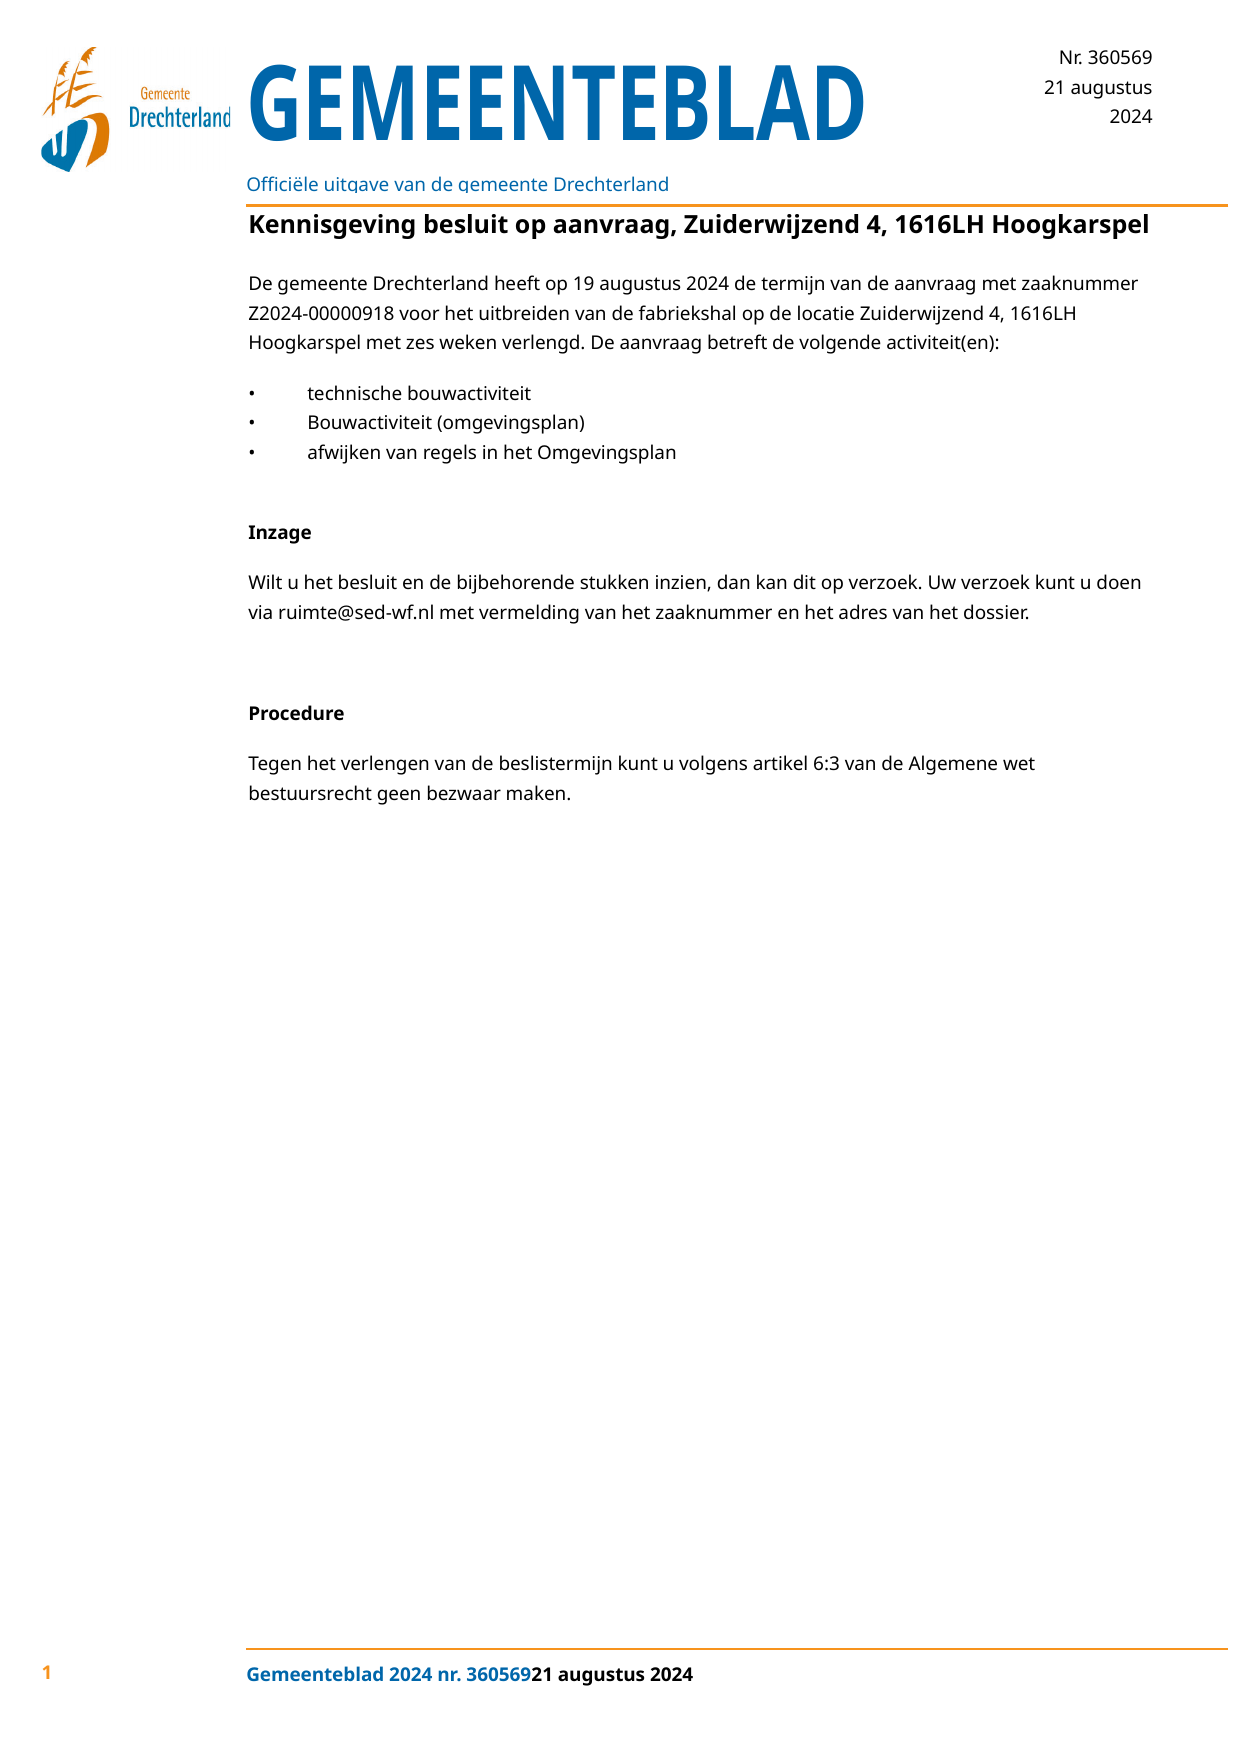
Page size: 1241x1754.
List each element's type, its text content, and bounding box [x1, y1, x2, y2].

picture [41, 158, 64, 172]
text De gemeente Drechterland heeft op 19 augustus 2024 de termijn van de aanvraag met zaaknummer Z2024-00000918 voor het uitbreiden van de fabriekshal op de locatie Zuiderwijzend 4, 1616LH Hoogkarspel met zes weken verlengd. De aanvraag betreft de volgende activiteit(en): [248, 270, 1152, 355]
picture [41, 47, 231, 172]
text Tegen het verlengen van de beslistermijn kunt u volgens artikel 6:3 van de Algemene wet bestuursrecht geen bezwaar maken. [248, 750, 1152, 806]
picture [226, 115, 231, 124]
list afwijken van regels in het Omgevingsplan [248, 439, 1152, 465]
list technische bouwactiviteit [248, 380, 1152, 406]
text Inzage [248, 519, 1152, 545]
text Kennisgeving besluit op aanvraag, Zuiderwijzend 4, 1616LH Hoogkarspel [248, 207, 1152, 241]
list Bouwactiviteit (omgevingsplan) [248, 409, 1152, 435]
text Procedure [248, 700, 1152, 726]
text Wilt u het besluit en de bijbehorende stukken inzien, dan kan dit op verzoek. Uw verzoek kunt u doen via ruimte@sed-wf.nl met vermelding van het zaaknummer en het adres van het dossier. [248, 569, 1152, 625]
